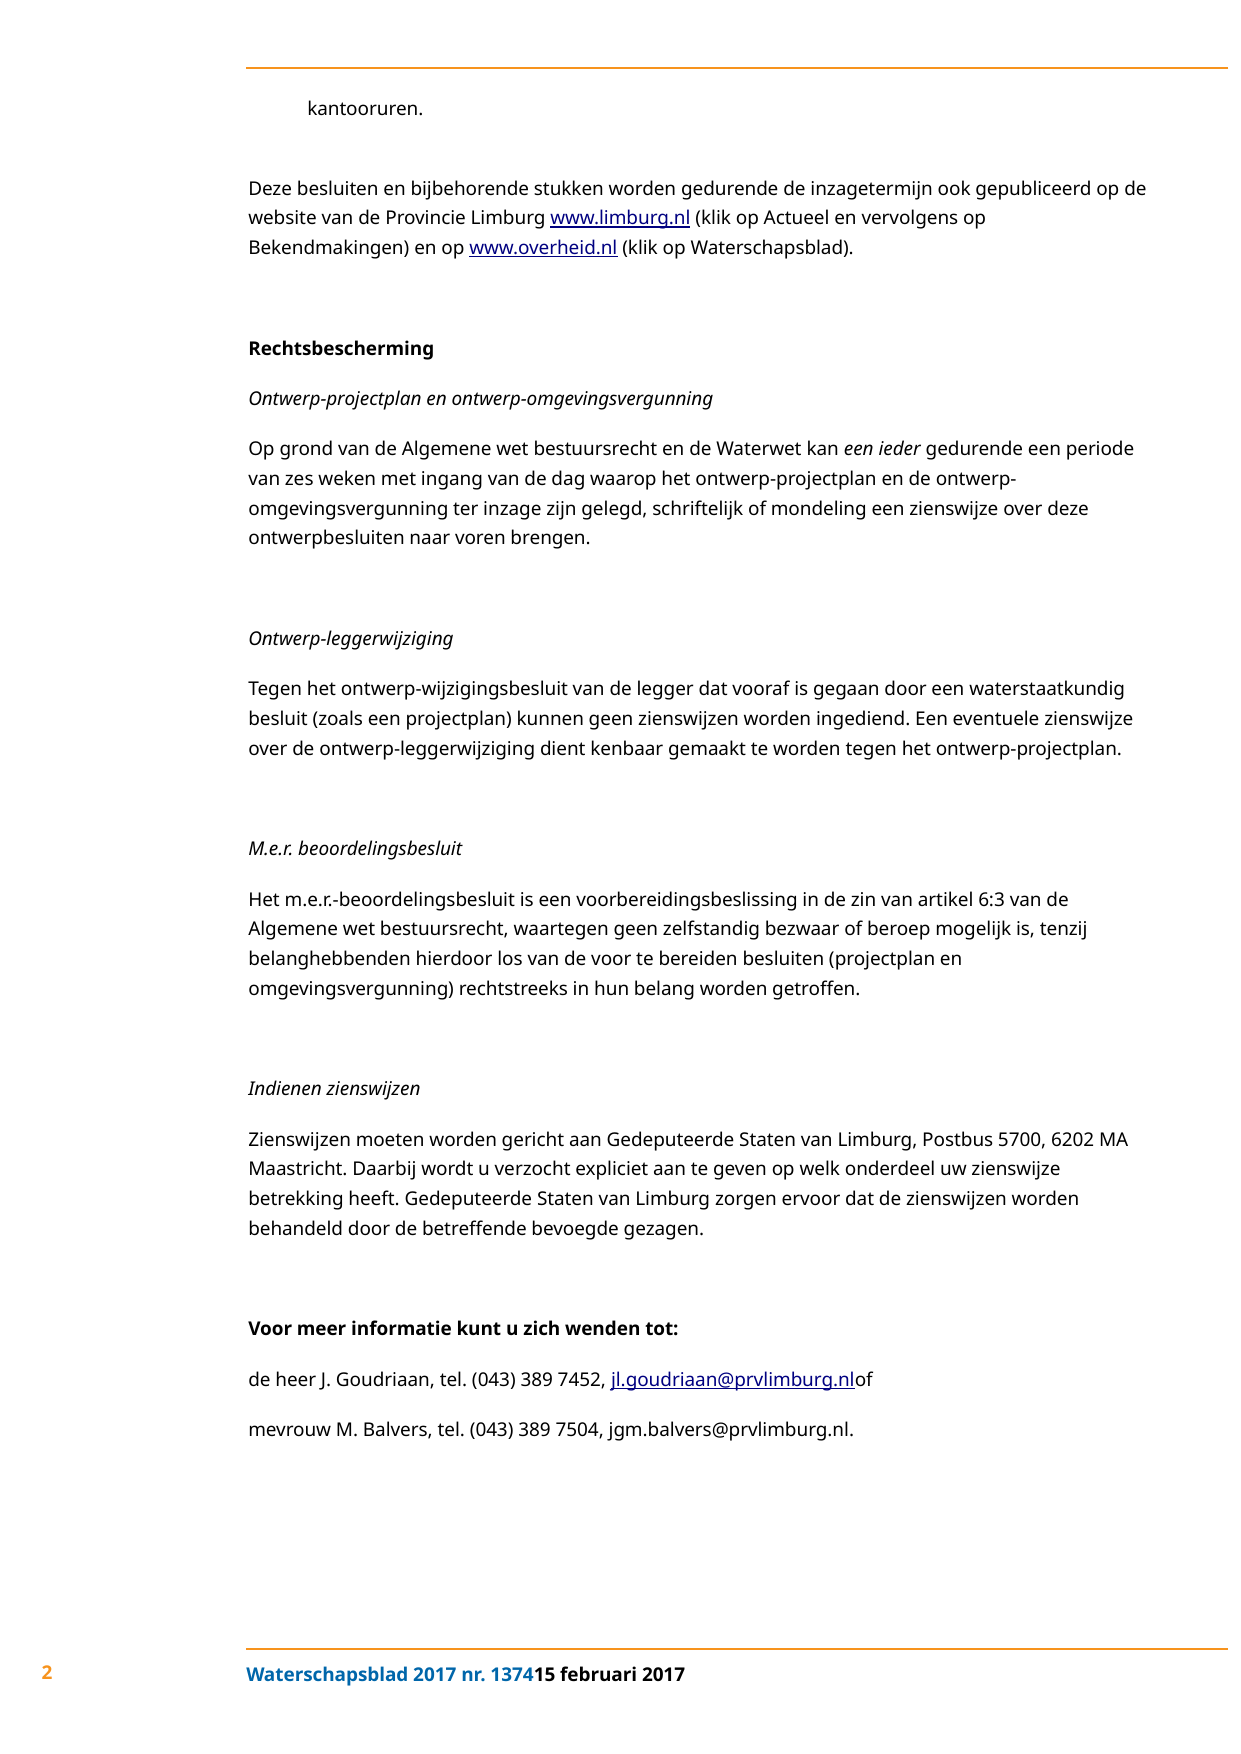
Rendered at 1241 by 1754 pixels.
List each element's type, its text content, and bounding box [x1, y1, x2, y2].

text M.e.r. beoordelingsbesluit [248, 836, 1152, 861]
text Ontwerp-projectplan en ontwerp-omgevingsvergunning [248, 385, 1152, 411]
text Rechtsbescherming [248, 335, 1152, 361]
text Het m.e.r.-beoordelingsbesluit is een voorbereidingsbeslissing in de zin van artikel 6:3 van de Algemene wet bestuursrecht, waartegen geen zelfstandig bezwaar of beroep mogelijk is, tenzij belanghebbenden hierdoor los van de voor te bereiden besluiten (projectplan en omgevingsvergunning) rechtstreeks in hun belang worden getroffen. [248, 886, 1152, 1001]
text Ontwerp-leggerwijziging [248, 625, 1152, 651]
text Deze besluiten en bijbehorende stukken worden gedurende de inzagetermijn ook gepubliceerd op de website van de Provincie Limburg www.limburg.nl (klik op Actueel en vervolgens op Bekendmakingen) en op www.overheid.nl (klik op Waterschapsblad). [248, 175, 1152, 260]
text mevrouw M. Balvers, tel. (043) 389 7504, jgm.balvers@prvlimburg.nl. [248, 1416, 1152, 1442]
text Indienen zienswijzen [248, 1076, 1152, 1101]
text Tegen het ontwerp-wijzigingsbesluit van de legger dat vooraf is gegaan door een waterstaatkundig besluit (zoals een projectplan) kunnen geen zienswijzen worden ingediend. Een eventuele zienswijze over de ontwerp-leggerwijziging dient kenbaar gemaakt te worden tegen het ontwerp-projectplan. [248, 676, 1152, 761]
text Zienswijzen moeten worden gericht aan Gedeputeerde Staten van Limburg, Postbus 5700, 6202 MA Maastricht. Daarbij wordt u verzocht expliciet aan te geven op welk onderdeel uw zienswijze betrekking heeft. Gedeputeerde Staten van Limburg zorgen ervoor dat de zienswijzen worden behandeld door de betreffende bevoegde gezagen. [248, 1126, 1152, 1241]
text Voor meer informatie kunt u zich wenden tot: [248, 1316, 1152, 1341]
picture [41, 47, 231, 172]
text Op grond van de Algemene wet bestuursrecht en de Waterwet kan een ieder gedurende een periode van zes weken met ingang van de dag waarop het ontwerp-projectplan en de ontwerp-omgevingsvergunning ter inzage zijn gelegd, schriftelijk of mondeling een zienswijze over deze ontwerpbesluiten naar voren brengen. [248, 436, 1152, 550]
list kantooruren. [248, 95, 1152, 121]
text de heer J. Goudriaan, tel. (043) 389 7452, jl.goudriaan@prvlimburg.nlof [248, 1366, 1152, 1392]
